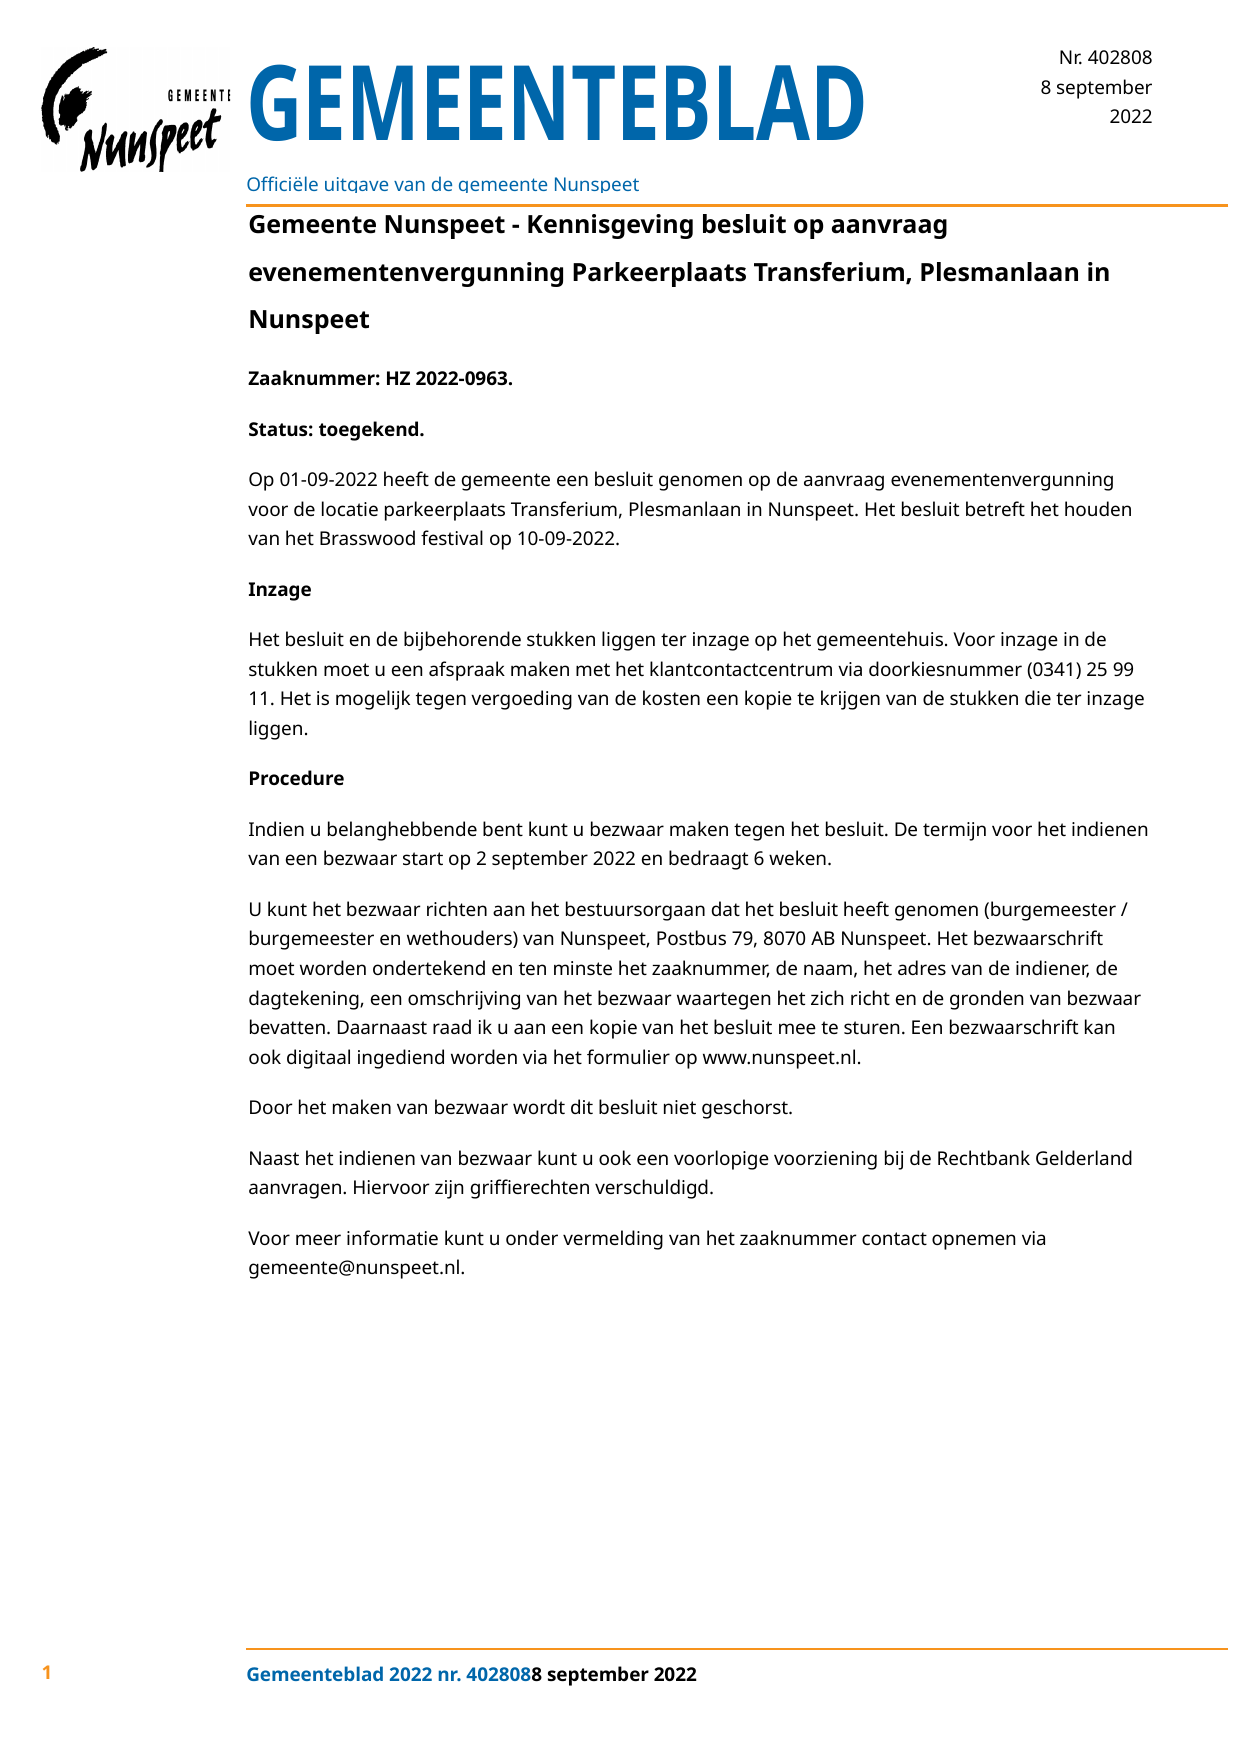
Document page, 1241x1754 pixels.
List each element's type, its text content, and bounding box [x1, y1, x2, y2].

text Door het maken van bezwaar wordt dit besluit niet geschorst. [248, 1094, 1152, 1120]
text Voor meer informatie kunt u onder vermelding van het zaaknummer contact opnemen via gemeente@nunspeet.nl. [248, 1225, 1152, 1280]
text Status: toegekend. [248, 416, 1152, 442]
picture [41, 47, 231, 172]
text Zaaknummer: HZ 2022-0963. [248, 366, 1152, 391]
text Procedure [248, 766, 1152, 791]
text Op 01-09-2022 heeft de gemeente een besluit genomen op de aanvraag evenementenvergunning voor de locatie parkeerplaats Transferium, Plesmanlaan in Nunspeet. Het besluit betreft het houden van het Brasswood festival op 10-09-2022. [248, 466, 1152, 551]
text Indien u belanghebbende bent kunt u bezwaar maken tegen het besluit. De termijn voor het indienen van een bezwaar start op 2 september 2022 en bedraagt 6 weken. [248, 816, 1152, 871]
text U kunt het bezwaar richten aan het bestuursorgaan dat het besluit heeft genomen (burgemeester / burgemeester en wethouders) van Nunspeet, Postbus 79, 8070 AB Nunspeet. Het bezwaarschrift moet worden ondertekend en ten minste het zaaknummer, de naam, het adres van de indiener, de dagtekening, een omschrijving van het bezwaar waartegen het zich richt en de gronden van bezwaar bevatten. Daarnaast raad ik u aan een kopie van het besluit mee te sturen. Een bezwaarschrift kan ook digitaal ingediend worden via het formulier op www.nunspeet.nl. [248, 896, 1152, 1069]
text Gemeente Nunspeet - Kennisgeving besluit op aanvraag evenementenvergunning Parkeerplaats Transferium, Plesmanlaan in Nunspeet [248, 207, 1152, 336]
text Het besluit en de bijbehorende stukken liggen ter inzage op het gemeentehuis. Voor inzage in de stukken moet u een afspraak maken met het klantcontactcentrum via doorkiesnummer (0341) 25 99 11. Het is mogelijk tegen vergoeding van de kosten een kopie te krijgen van de stukken die ter inzage liggen. [248, 626, 1152, 741]
text Inzage [248, 576, 1152, 602]
text Naast het indienen van bezwaar kunt u ook een voorlopige voorziening bij de Rechtbank Gelderland aanvragen. Hiervoor zijn griffierechten verschuldigd. [248, 1145, 1152, 1200]
